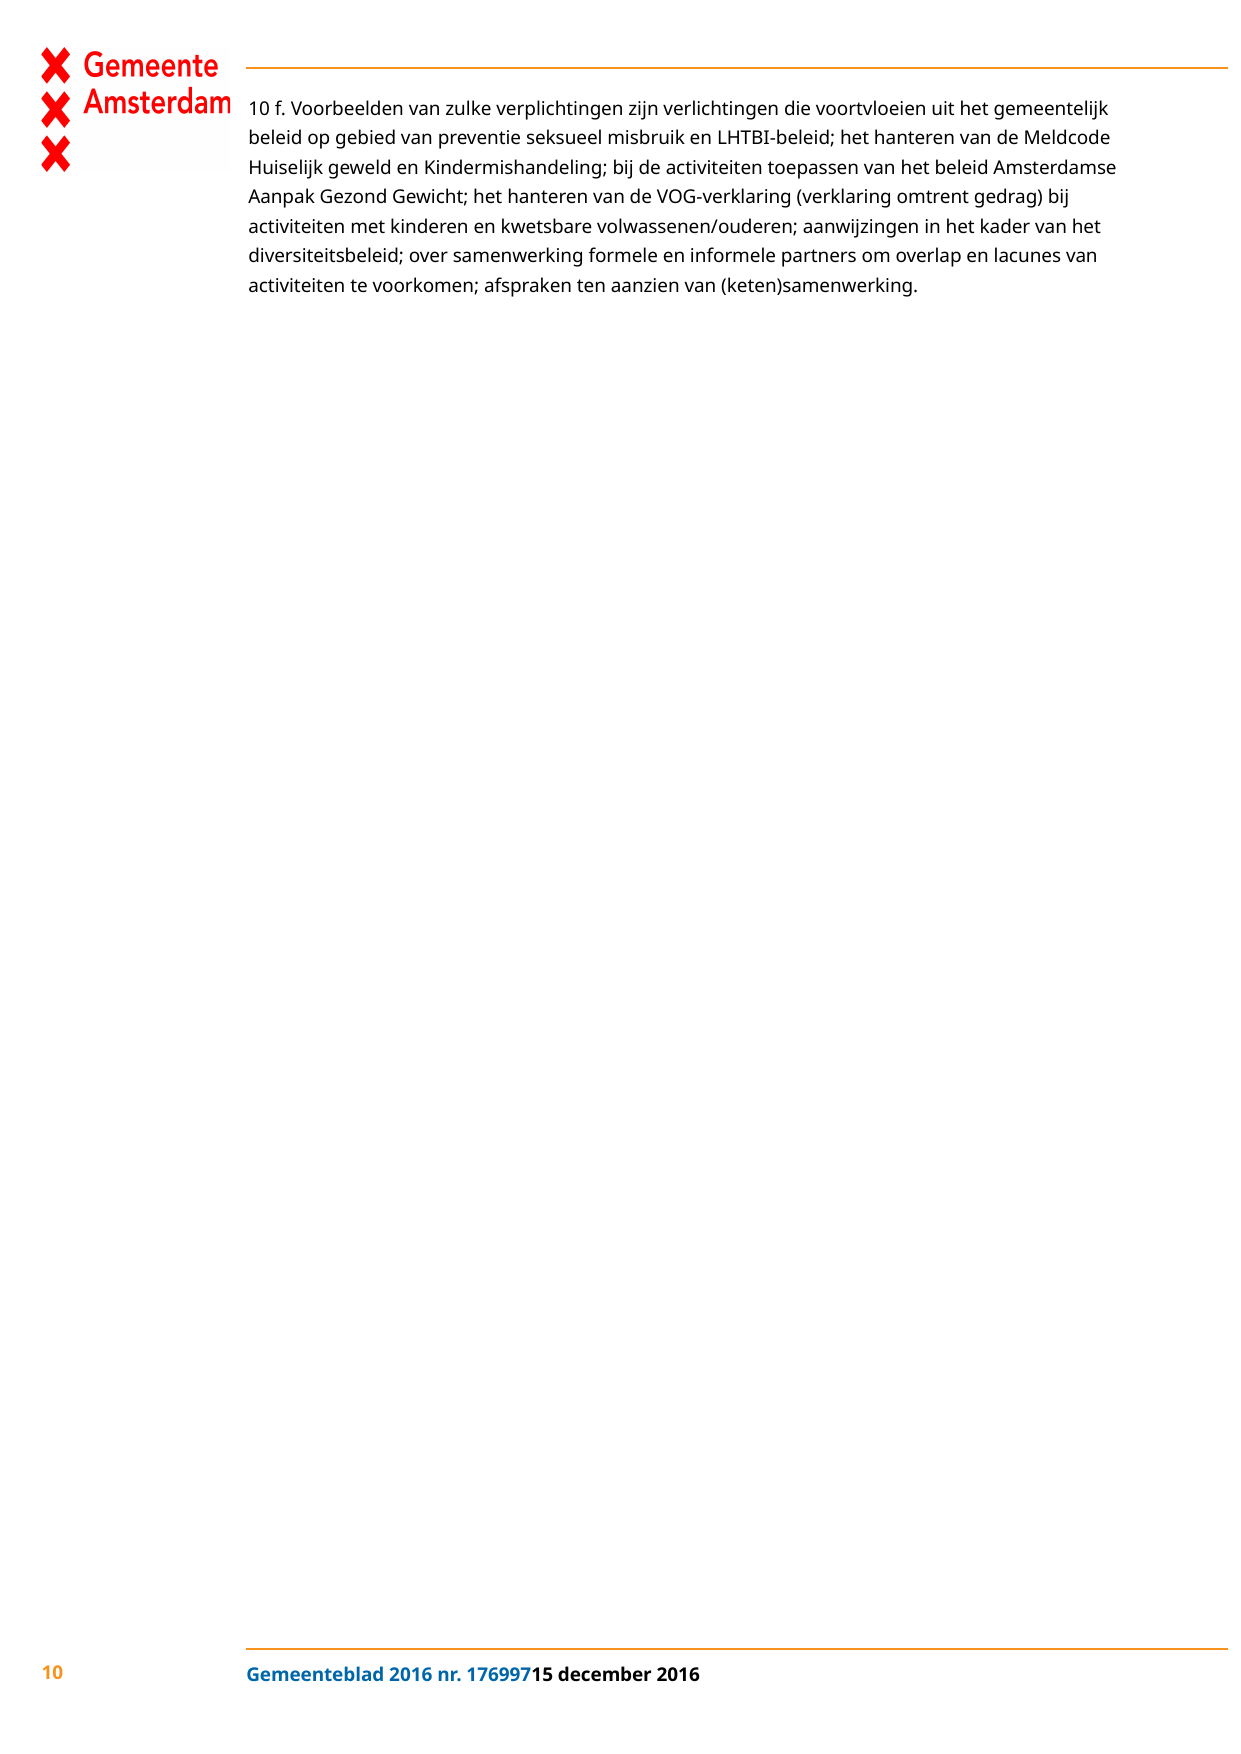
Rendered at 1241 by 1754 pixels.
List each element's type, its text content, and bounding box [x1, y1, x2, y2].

text 10 f. Voorbeelden van zulke verplichtingen zijn verlichtingen die voortvloeien uit het gemeentelijk beleid op gebied van preventie seksueel misbruik en LHTBI-beleid; het hanteren van de Meldcode Huiselijk geweld en Kindermishandeling; bij de activiteiten toepassen van het beleid Amsterdamse Aanpak Gezond Gewicht; het hanteren van de VOG-verklaring (verklaring omtrent gedrag) bij activiteiten met kinderen en kwetsbare volwassenen/ouderen; aanwijzingen in het kader van het diversiteitsbeleid; over samenwerking formele en informele partners om overlap en lacunes van activiteiten te voorkomen; afspraken ten aanzien van (keten)samenwerking. [248, 95, 1152, 298]
picture [41, 47, 231, 172]
